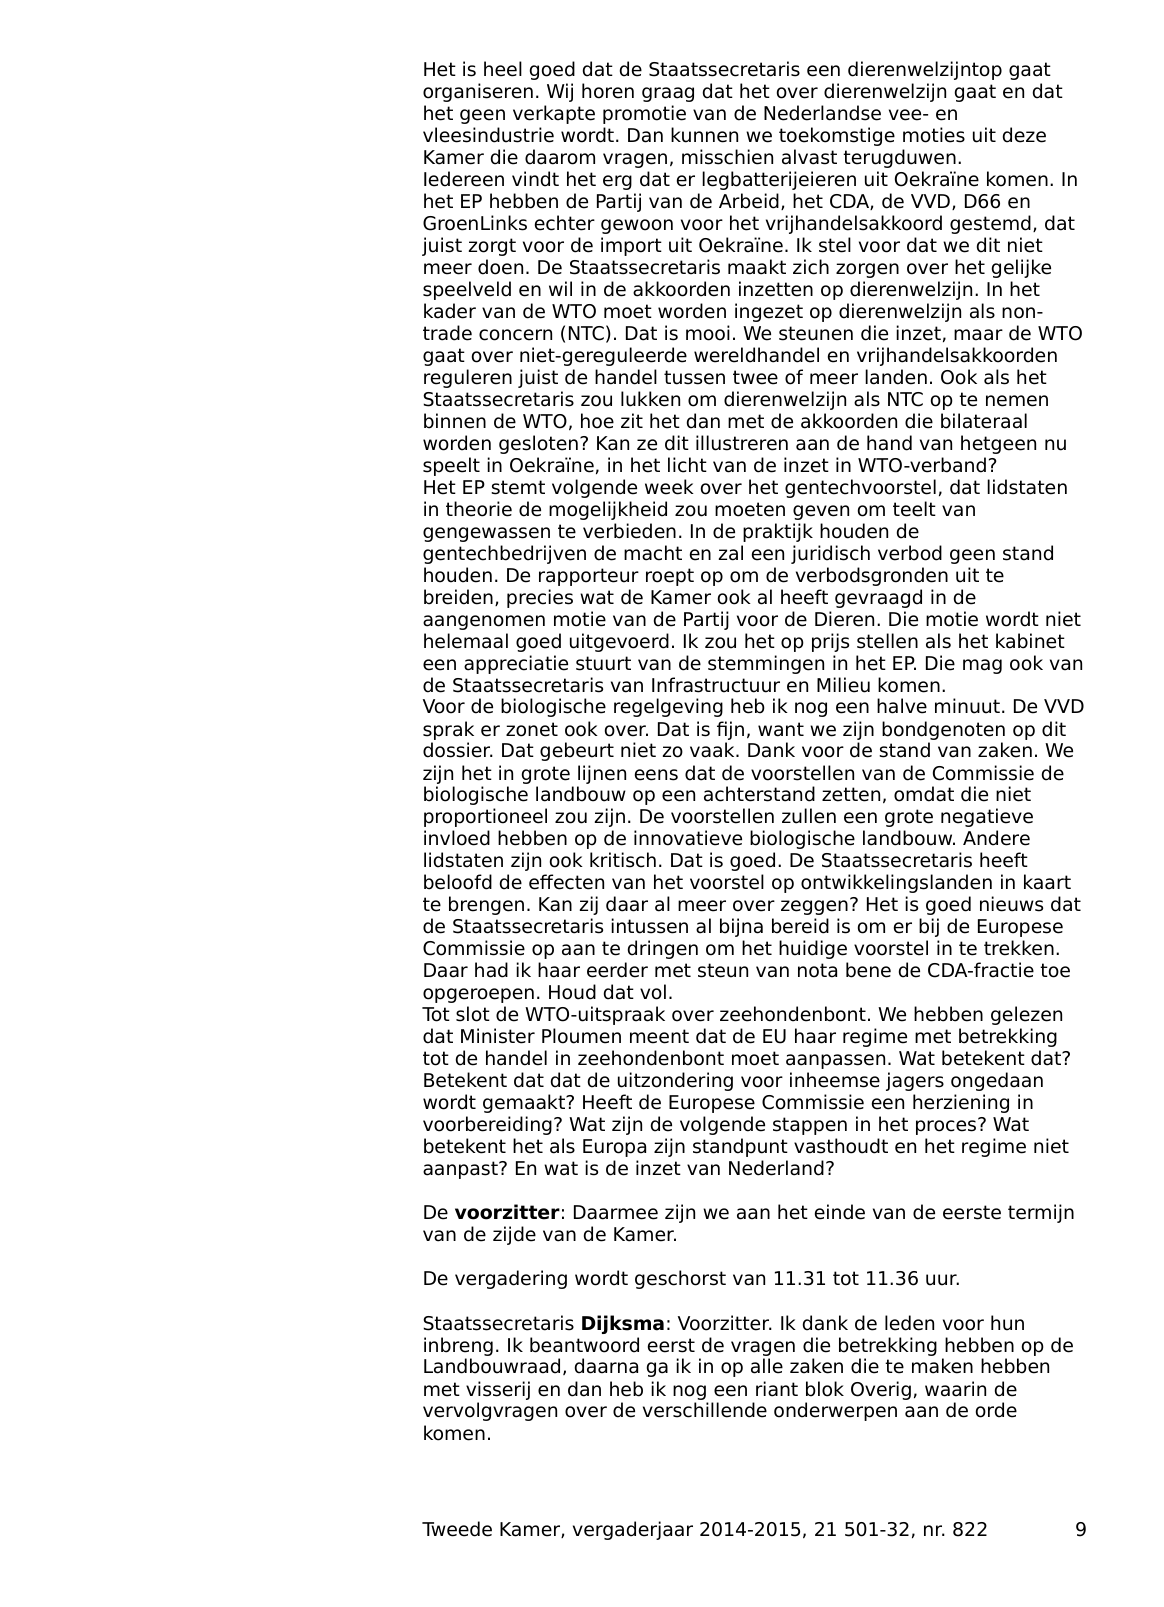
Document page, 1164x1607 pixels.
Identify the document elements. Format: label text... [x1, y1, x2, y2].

text De voorzitter: Daarmee zijn we aan het einde van de eerste termijn van de zijde van de Kamer. [422, 1202, 1087, 1246]
text Iedereen vindt het erg dat er legbatterijeieren uit Oekraïne komen. In het EP hebben de Partij van de Arbeid, het CDA, de VVD, D66 en GroenLinks echter gewoon voor het vrijhandelsakkoord gestemd, dat juist zorgt voor de import uit Oekraïne. Ik stel voor dat we dit niet meer doen. De Staatssecretaris maakt zich zorgen over het gelijke speelveld en wil in de akkoorden inzetten op dierenwelzijn. In het kader van de WTO moet worden ingezet op dierenwelzijn als non-trade concern (NTC). Dat is mooi. We steunen die inzet, maar de WTO gaat over niet-gereguleerde wereldhandel en vrijhandelsakkoorden reguleren juist de handel tussen twee of meer landen. Ook als het Staatssecretaris zou lukken om dierenwelzijn als NTC op te nemen binnen de WTO, hoe zit het dan met de akkoorden die bilateraal worden gesloten? Kan ze dit illustreren aan de hand van hetgeen nu speelt in Oekraïne, in het licht van de inzet in WTO-verband? [422, 169, 1087, 477]
text Het EP stemt volgende week over het gentechvoorstel, dat lidstaten in theorie de mogelijkheid zou moeten geven om teelt van gengewassen te verbieden. In de praktijk houden de gentechbedrijven de macht en zal een juridisch verbod geen stand houden. De rapporteur roept op om de verbodsgronden uit te breiden, precies wat de Kamer ook al heeft gevraagd in de aangenomen motie van de Partij voor de Dieren. Die motie wordt niet helemaal goed uitgevoerd. Ik zou het op prijs stellen als het kabinet een appreciatie stuurt van de stemmingen in het EP. Die mag ook van de Staatssecretaris van Infrastructuur en Milieu komen. [422, 477, 1087, 696]
text Het is heel goed dat de Staatssecretaris een dierenwelzijntop gaat organiseren. Wij horen graag dat het over dierenwelzijn gaat en dat het geen verkapte promotie van de Nederlandse vee- en vleesindustrie wordt. Dan kunnen we toekomstige moties uit deze Kamer die daarom vragen, misschien alvast terugduwen. [422, 59, 1087, 169]
text Staatssecretaris Dijksma: Voorzitter. Ik dank de leden voor hun inbreng. Ik beantwoord eerst de vragen die betrekking hebben op de Landbouwraad, daarna ga ik in op alle zaken die te maken hebben met visserij en dan heb ik nog een riant blok Overig, waarin de vervolgvragen over de verschillende onderwerpen aan de orde komen. [422, 1312, 1087, 1444]
text Tot slot de WTO-uitspraak over zeehondenbont. We hebben gelezen dat Minister Ploumen meent dat de EU haar regime met betrekking tot de handel in zeehondenbont moet aanpassen. Wat betekent dat? Betekent dat dat de uitzondering voor inheemse jagers ongedaan wordt gemaakt? Heeft de Europese Commissie een herziening in voorbereiding? Wat zijn de volgende stappen in het proces? Wat betekent het als Europa zijn standpunt vasthoudt en het regime niet aanpast? En wat is de inzet van Nederland? [422, 1004, 1087, 1180]
text De vergadering wordt geschorst van 11.31 tot 11.36 uur. [422, 1268, 1087, 1290]
text Voor de biologische regelgeving heb ik nog een halve minuut. De VVD sprak er zonet ook over. Dat is fijn, want we zijn bondgenoten op dit dossier. Dat gebeurt niet zo vaak. Dank voor de stand van zaken. We zijn het in grote lijnen eens dat de voorstellen van de Commissie de biologische landbouw op een achterstand zetten, omdat die niet proportioneel zou zijn. De voorstellen zullen een grote negatieve invloed hebben op de innovatieve biologische landbouw. Andere lidstaten zijn ook kritisch. Dat is goed. De Staatssecretaris heeft beloofd de effecten van het voorstel op ontwikkelingslanden in kaart te brengen. Kan zij daar al meer over zeggen? Het is goed nieuws dat de Staatssecretaris intussen al bijna bereid is om er bij de Europese Commissie op aan te dringen om het huidige voorstel in te trekken. Daar had ik haar eerder met steun van nota bene de CDA-fractie toe opgeroepen. Houd dat vol. [422, 696, 1087, 1004]
